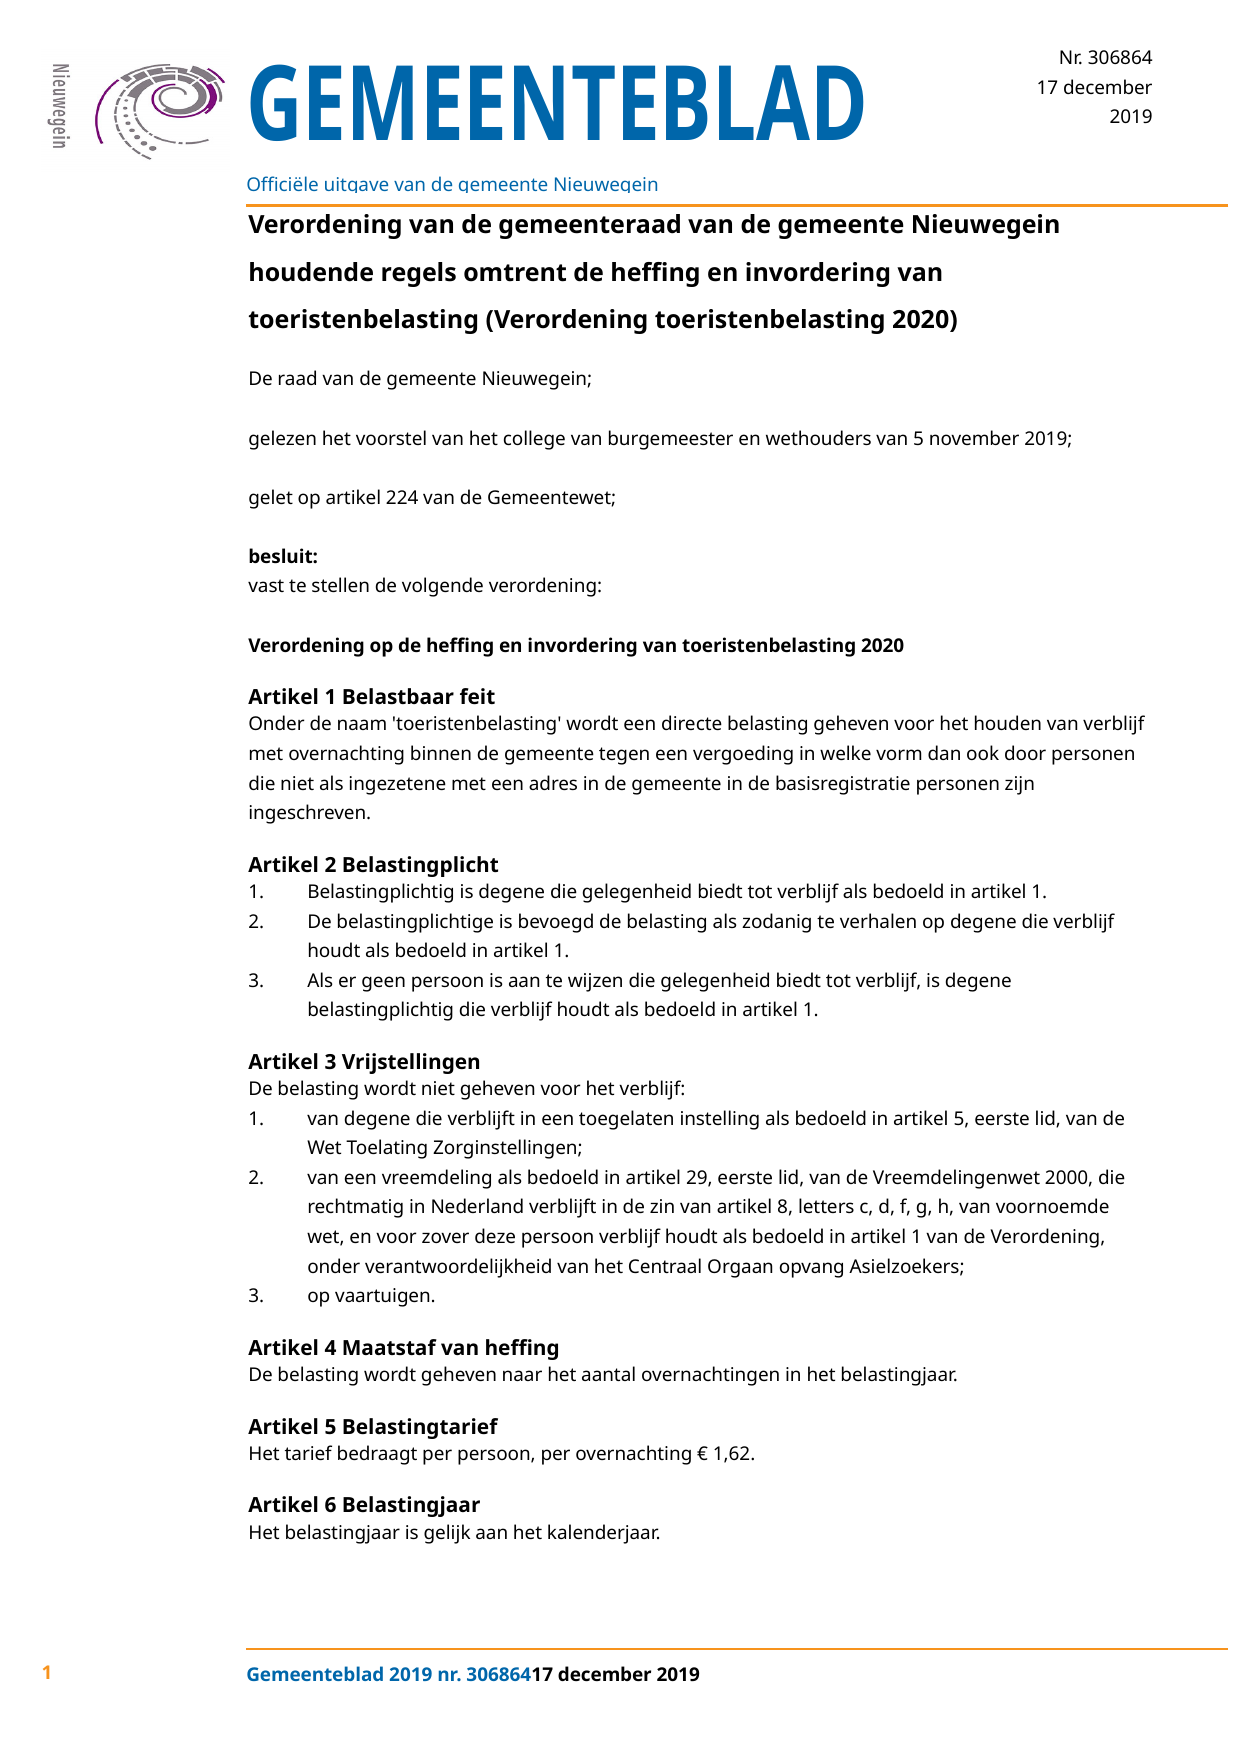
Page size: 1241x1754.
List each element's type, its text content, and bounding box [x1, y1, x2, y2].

text De belasting wordt niet geheven voor het verblijf: [248, 1075, 1152, 1101]
text Verordening op de heffing en invordering van toeristenbelasting 2020 [248, 632, 1152, 657]
text Onder de naam 'toeristenbelasting' wordt een directe belasting geheven voor het houden van verblijf met overnachting binnen de gemeente tegen een vergoeding in welke vorm dan ook door personen die niet als ingezetene met een adres in de gemeente in de basisregistratie personen zijn ingeschreven. [248, 711, 1152, 825]
text Het belastingjaar is gelijk aan het kalenderjaar. [248, 1519, 1152, 1545]
text Artikel 6 Belastingjaar [248, 1491, 1152, 1519]
text Artikel 4 Maatstaf van heffing [248, 1333, 1152, 1361]
text Artikel 1 Belastbaar feit [248, 682, 1152, 711]
text gelezen het voorstel van het college van burgemeester en wethouders van 5 november 2019; [248, 425, 1152, 450]
list op vaartuigen. [248, 1282, 1152, 1308]
text besluit: [248, 543, 1152, 569]
picture [41, 47, 231, 172]
list Belastingplichtig is degene die gelegenheid biedt tot verblijf als bedoeld in artikel 1. [248, 878, 1152, 904]
text Artikel 5 Belastingtarief [248, 1412, 1152, 1440]
text Verordening van de gemeenteraad van de gemeente Nieuwegein houdende regels omtrent de heffing en invordering van toeristenbelasting (Verordening toeristenbelasting 2020) [248, 207, 1152, 336]
text gelet op artikel 224 van de Gemeentewet; [248, 484, 1152, 509]
list Als er geen persoon is aan te wijzen die gelegenheid biedt tot verblijf, is degene belastingplichtig die verblijf houdt als bedoeld in artikel 1. [248, 967, 1152, 1022]
text De raad van de gemeente Nieuwegein; [248, 366, 1152, 391]
text Het tarief bedraagt per persoon, per overnachting € 1,62. [248, 1440, 1152, 1466]
text De belasting wordt geheven naar het aantal overnachtingen in het belastingjaar. [248, 1361, 1152, 1387]
text vast te stellen de volgende verordening: [248, 573, 1152, 598]
text Artikel 3 Vrijstellingen [248, 1047, 1152, 1075]
list van degene die verblijft in een toegelaten instelling als bedoeld in artikel 5, eerste lid, van de Wet Toelating Zorginstellingen; [248, 1105, 1152, 1160]
text Artikel 2 Belastingplicht [248, 850, 1152, 878]
list van een vreemdeling als bedoeld in artikel 29, eerste lid, van de Vreemdelingenwet 2000, die rechtmatig in Nederland verblijft in de zin van artikel 8, letters c, d, f, g, h, van voornoemde wet, en voor zover deze persoon verblijf houdt als bedoeld in artikel 1 van de Verordening, onder verantwoordelijkheid van het Centraal Orgaan opvang Asielzoekers; [248, 1164, 1152, 1279]
list De belastingplichtige is bevoegd de belasting als zodanig te verhalen op degene die verblijf houdt als bedoeld in artikel 1. [248, 908, 1152, 963]
